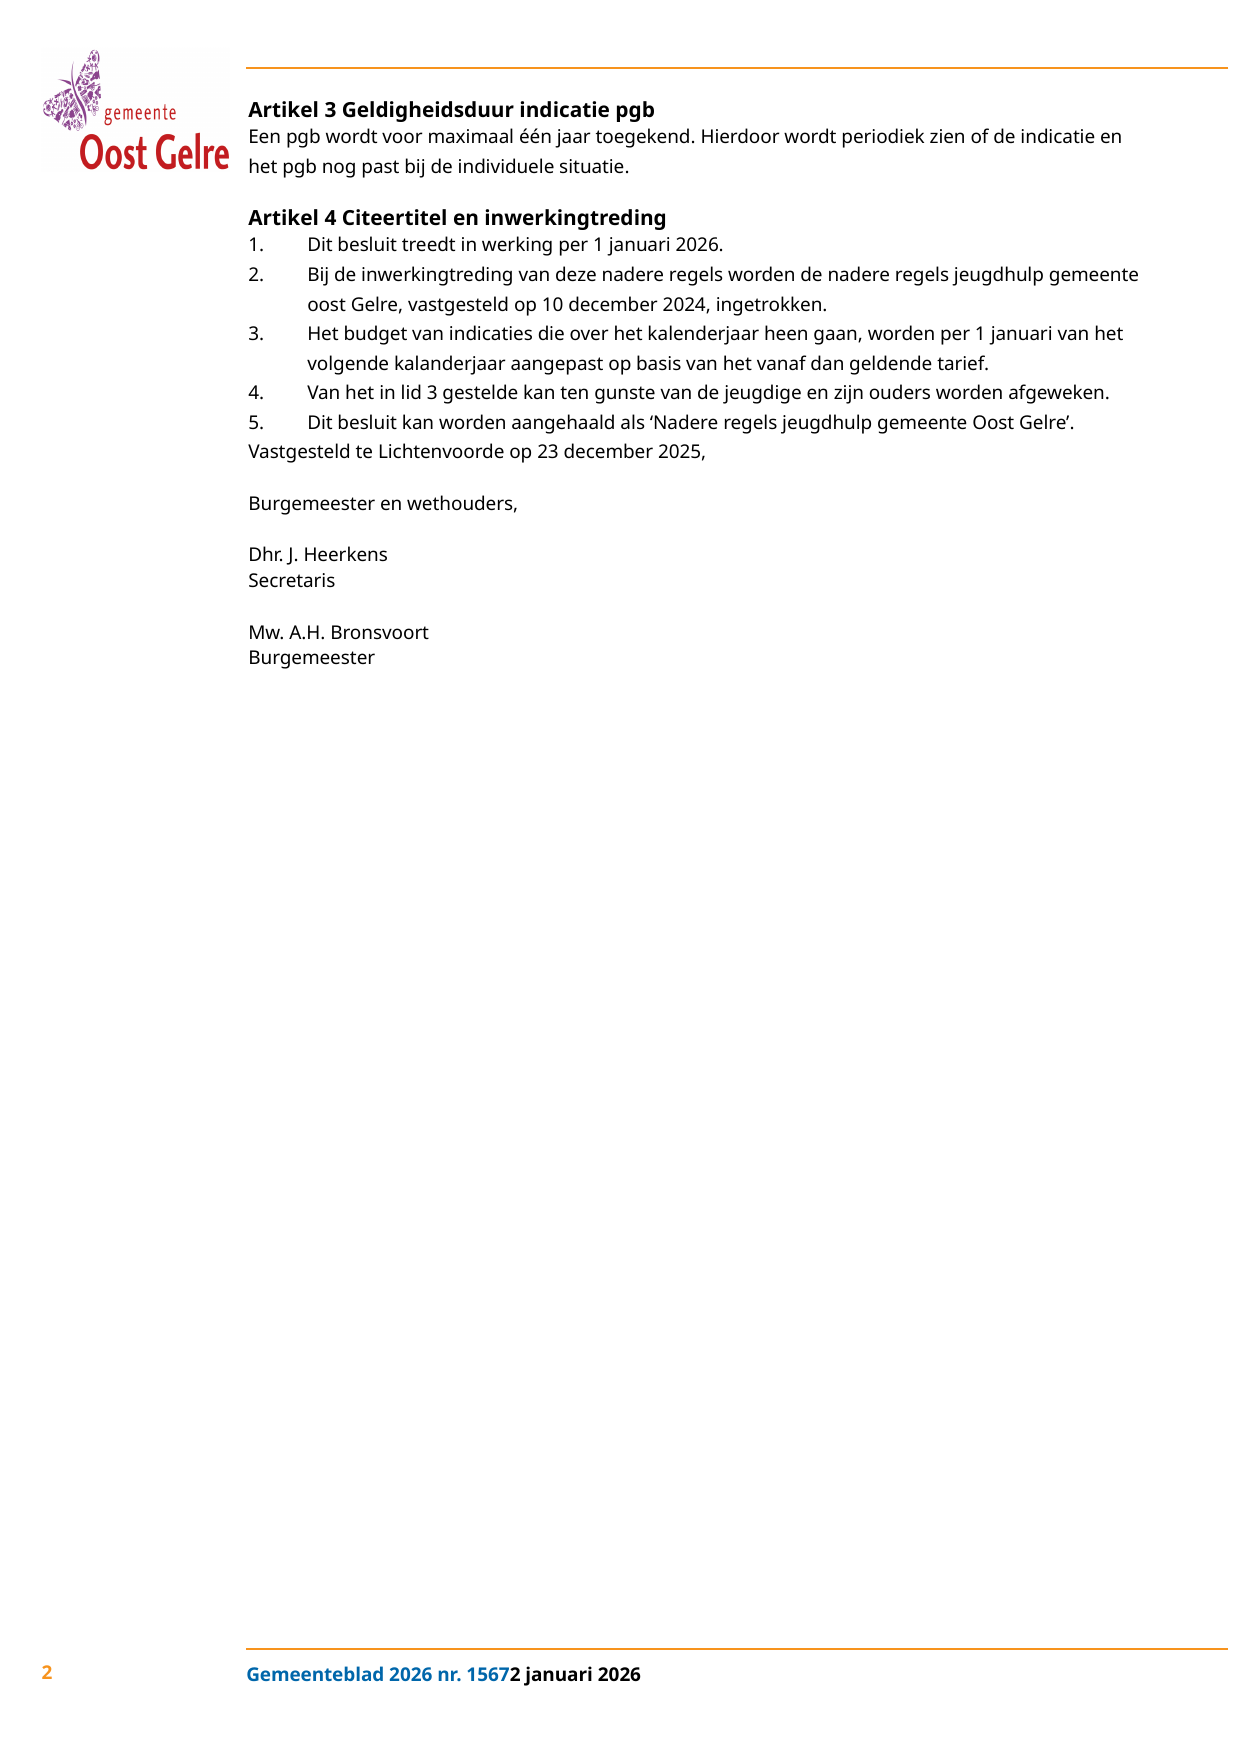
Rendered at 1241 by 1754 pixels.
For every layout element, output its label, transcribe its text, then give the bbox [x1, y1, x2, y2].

text Burgemeester [248, 644, 1152, 670]
picture [41, 47, 231, 172]
text Een pgb wordt voor maximaal één jaar toegekend. Hierdoor wordt periodiek zien of de indicatie en het pgb nog past bij de individuele situatie. [248, 123, 1152, 178]
text Burgemeester en wethouders, [248, 490, 1152, 516]
list Dit besluit treedt in werking per 1 januari 2026. [248, 232, 1152, 257]
text Mw. A.H. Bronsvoort [248, 619, 1152, 644]
list Van het in lid 3 gestelde kan ten gunste van de jeugdige en zijn ouders worden afgeweken. [248, 379, 1152, 405]
list Het budget van indicaties die over het kalenderjaar heen gaan, worden per 1 januari van het volgende kalanderjaar aangepast op basis van het vanaf dan geldende tarief. [248, 320, 1152, 376]
text Dhr. J. Heerkens [248, 542, 1152, 567]
list Bij de inwerkingtreding van deze nadere regels worden de nadere regels jeugdhulp gemeente oost Gelre, vastgesteld op 10 december 2024, ingetrokken. [248, 261, 1152, 317]
list Dit besluit kan worden aangehaald als ‘Nadere regels jeugdhulp gemeente Oost Gelre’. [248, 409, 1152, 435]
text Vastgesteld te Lichtenvoorde op 23 december 2025, [248, 439, 1152, 464]
text Secretaris [248, 567, 1152, 593]
text Artikel 4 Citeertitel en inwerkingtreding [248, 203, 1152, 232]
text Artikel 3 Geldigheidsduur indicatie pgb [248, 95, 1152, 123]
